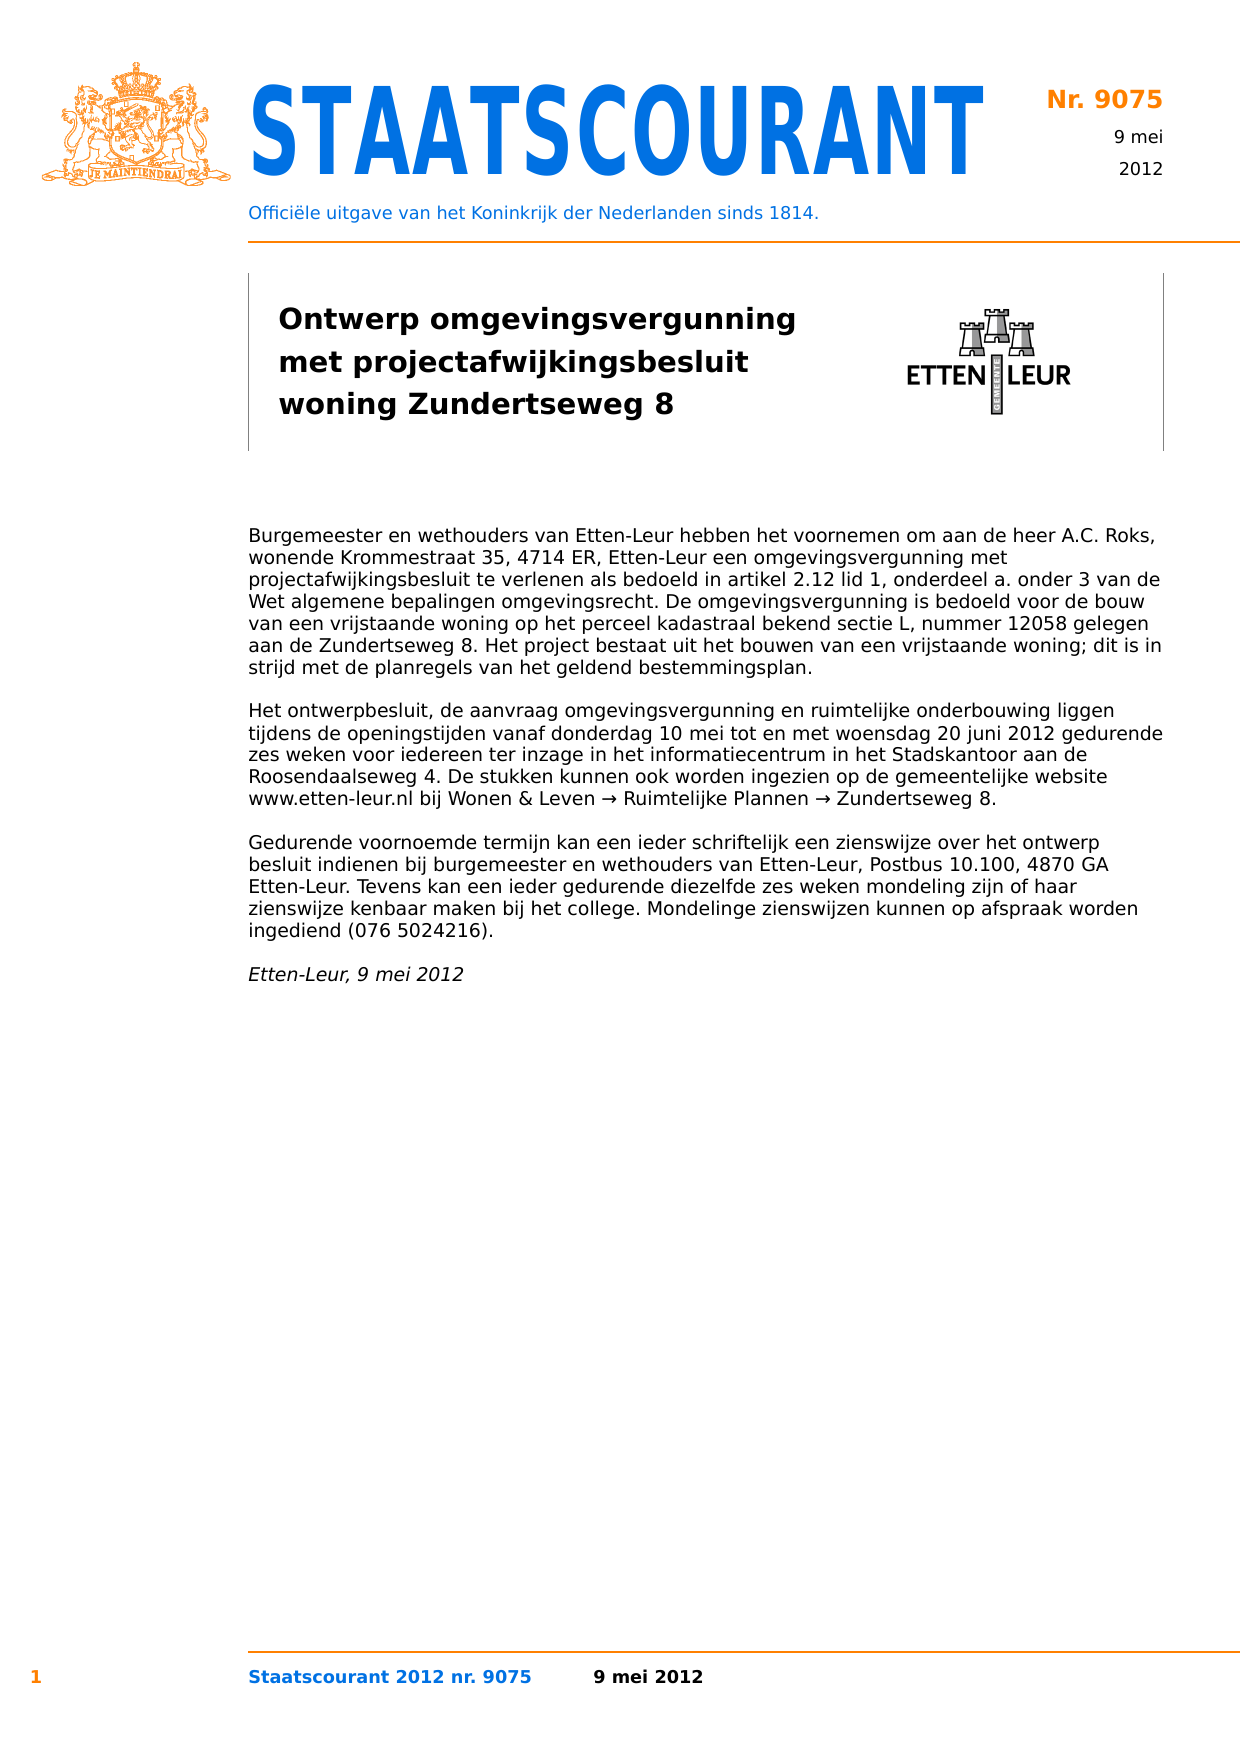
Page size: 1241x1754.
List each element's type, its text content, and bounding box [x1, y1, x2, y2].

text Gedurende voornoemde termijn kan een ieder schriftelijk een zienswijze over het ontwerp besluit indienen bij burgemeester en wethouders van Etten-Leur, Postbus 10.100, 4870 GA Etten-Leur. Tevens kan een ieder gedurende diezelfde zes weken mondeling zijn of haar zienswijze kenbaar maken bij het college. Mondelinge zienswijzen kunnen op afspraak worden ingediend (076 5024216). [248, 832, 1163, 942]
table_cell 2012 [998, 153, 1240, 203]
table_header STAATSCOURANT [248, 62, 998, 203]
table_cell Officiële uitgave van het Koninkrijk der Nederlanden sinds 1814. [248, 203, 1240, 241]
picture [844, 302, 1134, 421]
text Etten-Leur, 9 mei 2012 [248, 964, 1163, 986]
table_header Nr. 9075 [998, 62, 1240, 121]
table_header [25, 62, 248, 241]
text Het ontwerpbesluit, de aanvraag omgevingsvergunning en ruimtelijke onderbouwing liggen tijdens de openingstijden vanaf donderdag 10 mei tot en met woensdag 20 juni 2012 gedurende zes weken voor iedereen ter inzage in het informatiecentrum in het Stadskantoor aan de Roosendaalseweg 4. De stukken kunnen ook worden ingezien op de gemeentelijke website www.etten-leur.nl bij Wonen & Leven → Ruimtelijke Plannen → Zundertseweg 8. [248, 700, 1163, 810]
subtitle Ontwerp omgevingsvergunning met projectafwijkingsbesluit woning Zundertseweg 8 [249, 273, 1163, 451]
table_cell 9 mei [998, 121, 1240, 153]
text Burgemeester en wethouders van Etten-Leur hebben het voornemen om aan de heer A.C. Roks, wonende Krommestraat 35, 4714 ER, Etten-Leur een omgevingsvergunning met projectafwijkingsbesluit te verlenen als bedoeld in artikel 2.12 lid 1, onderdeel a. onder 3 van de Wet algemene bepalingen omgevingsrecht. De omgevingsvergunning is bedoeld voor de bouw van een vrijstaande woning op het perceel kadastraal bekend sectie L, nummer 12058 gelegen aan de Zundertseweg 8. Het project bestaat uit het bouwen van een vrijstaande woning; dit is in strijd met de planregels van het geldend bestemmingsplan. [248, 525, 1163, 678]
picture [41, 62, 231, 186]
